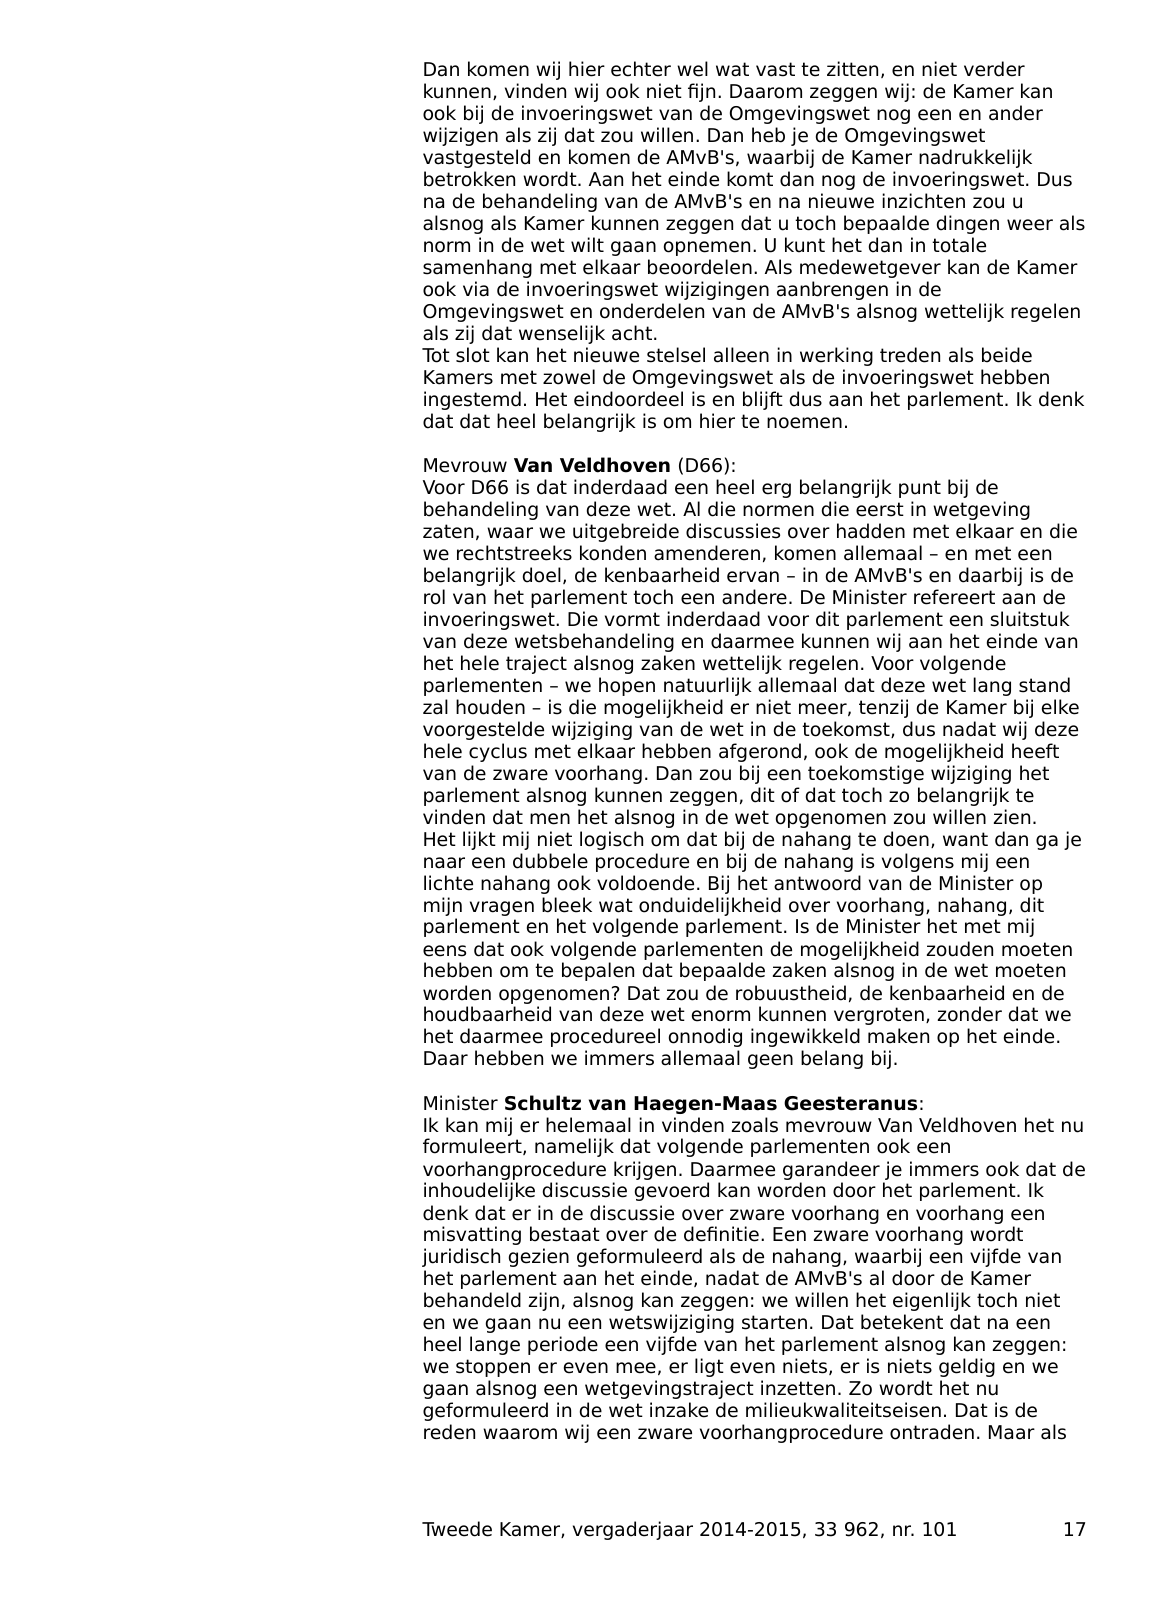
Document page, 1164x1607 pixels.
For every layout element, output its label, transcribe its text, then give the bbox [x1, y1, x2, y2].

text Het lijkt mij niet logisch om dat bij de nahang te doen, want dan ga je naar een dubbele procedure en bij de nahang is volgens mij een lichte nahang ook voldoende. Bij het antwoord van de Minister op mijn vragen bleek wat onduidelijkheid over voorhang, nahang, dit parlement en het volgende parlement. Is de Minister het met mij eens dat ook volgende parlementen de mogelijkheid zouden moeten hebben om te bepalen dat bepaalde zaken alsnog in de wet moeten worden opgenomen? Dat zou de robuustheid, de kenbaarheid en de houdbaarheid van deze wet enorm kunnen vergroten, zonder dat we het daarmee procedureel onnodig ingewikkeld maken op het einde. Daar hebben we immers allemaal geen belang bij. [422, 828, 1087, 1070]
text Voor D66 is dat inderdaad een heel erg belangrijk punt bij de behandeling van deze wet. Al die normen die eerst in wetgeving zaten, waar we uitgebreide discussies over hadden met elkaar en die we rechtstreeks konden amenderen, komen allemaal – en met een belangrijk doel, de kenbaarheid ervan – in de AMvB's en daarbij is de rol van het parlement toch een andere. De Minister refereert aan de invoeringswet. Die vormt inderdaad voor dit parlement een sluitstuk van deze wetsbehandeling en daarmee kunnen wij aan het einde van het hele traject alsnog zaken wettelijk regelen. Voor volgende parlementen – we hopen natuurlijk allemaal dat deze wet lang stand zal houden – is die mogelijkheid er niet meer, tenzij de Kamer bij elke voorgestelde wijziging van de wet in de toekomst, dus nadat wij deze hele cyclus met elkaar hebben afgerond, ook de mogelijkheid heeft van de zware voorhang. Dan zou bij een toekomstige wijziging het parlement alsnog kunnen zeggen, dit of dat toch zo belangrijk te vinden dat men het alsnog in de wet opgenomen zou willen zien. [422, 477, 1087, 828]
text Tot slot kan het nieuwe stelsel alleen in werking treden als beide Kamers met zowel de Omgevingswet als de invoeringswet hebben ingestemd. Het eindoordeel is en blijft dus aan het parlement. Ik denk dat dat heel belangrijk is om hier te noemen. [422, 345, 1087, 433]
text Mevrouw Van Veldhoven (D66): [422, 455, 1087, 477]
text Minister Schultz van Haegen-Maas Geesteranus: [422, 1092, 1087, 1114]
text Ik kan mij er helemaal in vinden zoals mevrouw Van Veldhoven het nu formuleert, namelijk dat volgende parlementen ook een voorhangprocedure krijgen. Daarmee garandeer je immers ook dat de inhoudelijke discussie gevoerd kan worden door het parlement. Ik denk dat er in de discussie over zware voorhang en voorhang een misvatting bestaat over de definitie. Een zware voorhang wordt juridisch gezien geformuleerd als de nahang, waarbij een vijfde van het parlement aan het einde, nadat de AMvB's al door de Kamer behandeld zijn, alsnog kan zeggen: we willen het eigenlijk toch niet en we gaan nu een wetswijziging starten. Dat betekent dat na een heel lange periode een vijfde van het parlement alsnog kan zeggen: we stoppen er even mee, er ligt even niets, er is niets geldig en we gaan alsnog een wetgevingstraject inzetten. Zo wordt het nu geformuleerd in de wet inzake de milieukwaliteitseisen. Dat is de reden waarom wij een zware voorhangprocedure ontraden. Maar als [422, 1114, 1087, 1444]
text Dan komen wij hier echter wel wat vast te zitten, en niet verder kunnen, vinden wij ook niet fijn. Daarom zeggen wij: de Kamer kan ook bij de invoeringswet van de Omgevingswet nog een en ander wijzigen als zij dat zou willen. Dan heb je de Omgevingswet vastgesteld en komen de AMvB's, waarbij de Kamer nadrukkelijk betrokken wordt. Aan het einde komt dan nog de invoeringswet. Dus na de behandeling van de AMvB's en na nieuwe inzichten zou u alsnog als Kamer kunnen zeggen dat u toch bepaalde dingen weer als norm in de wet wilt gaan opnemen. U kunt het dan in totale samenhang met elkaar beoordelen. Als medewetgever kan de Kamer ook via de invoeringswet wijzigingen aanbrengen in de Omgevingswet en onderdelen van de AMvB's alsnog wettelijk regelen als zij dat wenselijk acht. [422, 59, 1087, 345]
